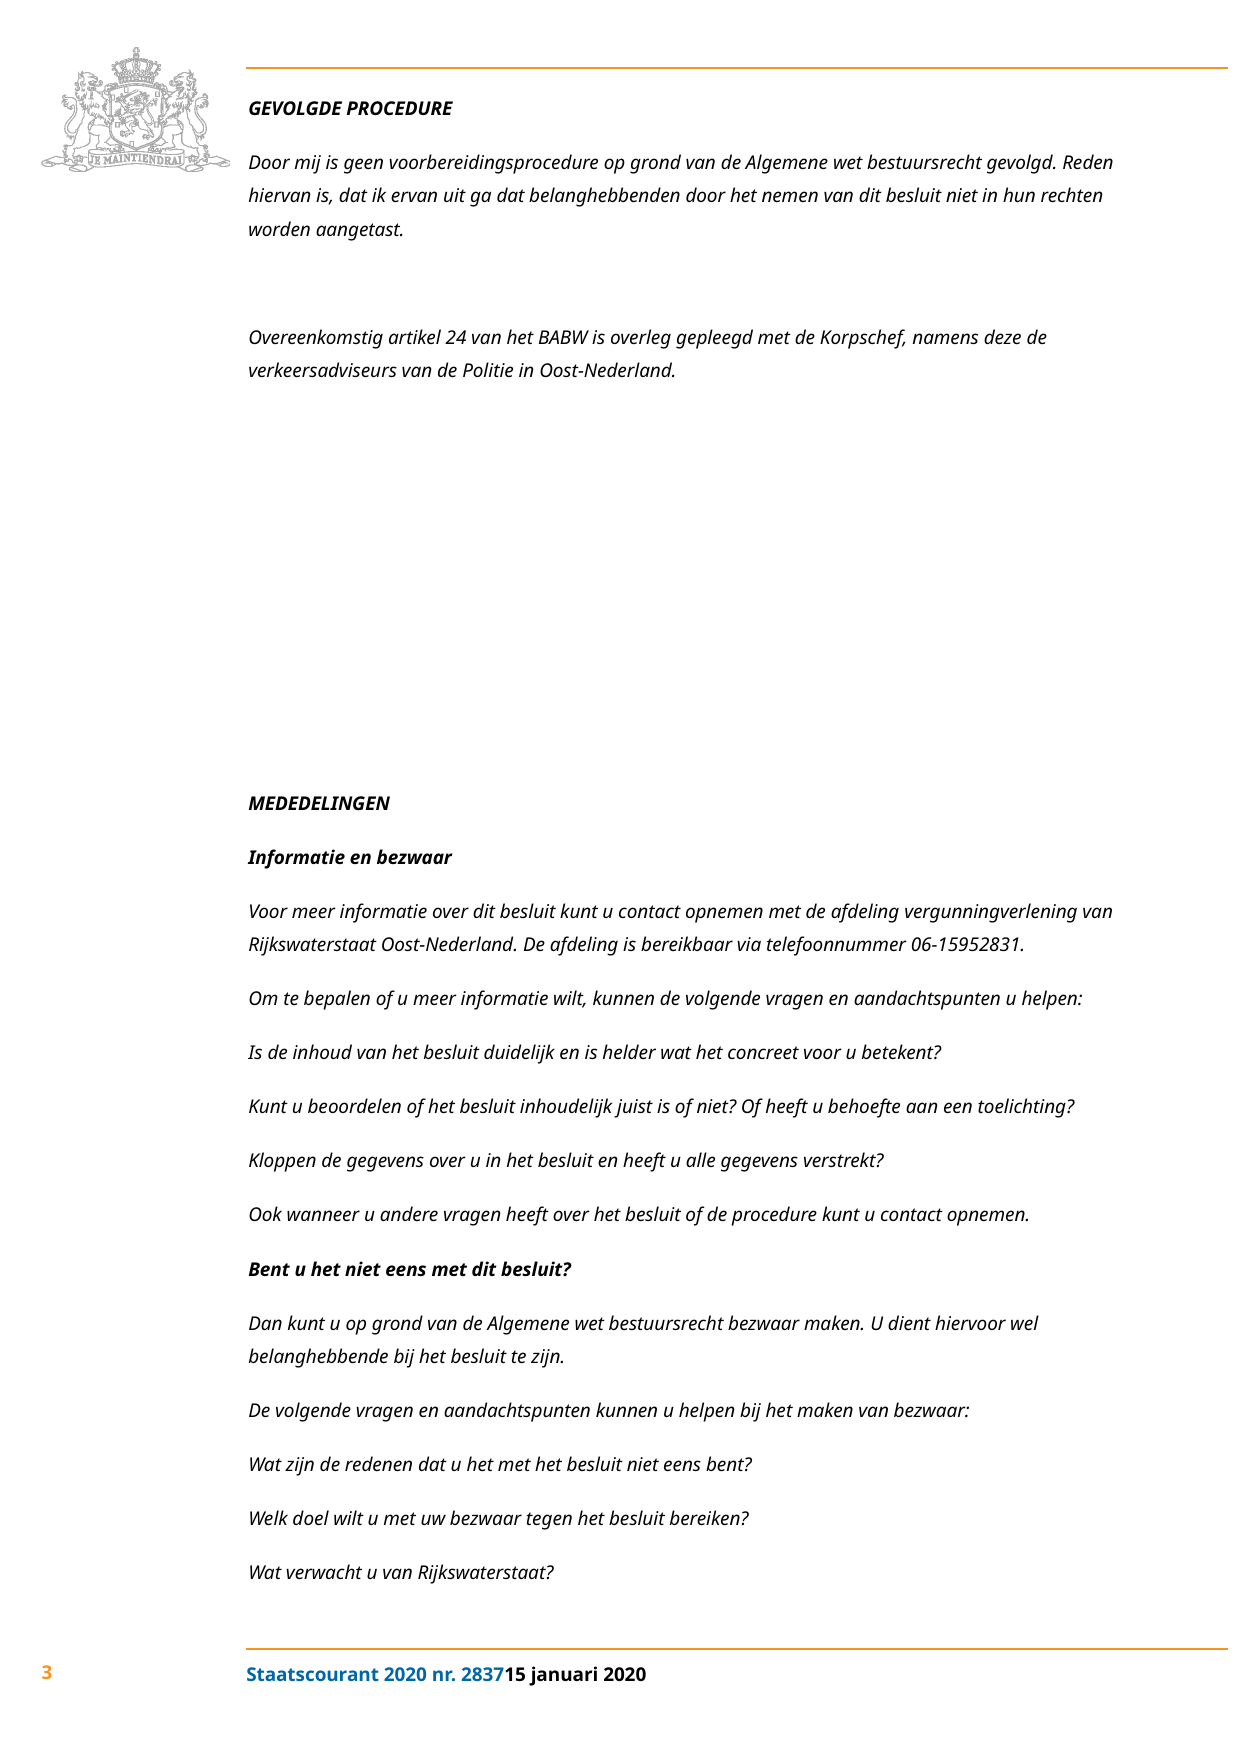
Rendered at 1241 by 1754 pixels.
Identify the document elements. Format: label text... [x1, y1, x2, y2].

text Voor meer informatie over dit besluit kunt u contact opnemen met de afdeling vergunningverlening van Rijkswaterstaat Oost-Nederland. De afdeling is bereikbaar via telefoonnummer 06-15952831. [248, 898, 1152, 957]
text GEVOLGDE PROCEDURE [248, 95, 1152, 121]
text Overeenkomstig artikel 24 van het BABW is overleg gepleegd met de Korpschef, namens deze de verkeersadviseurs van de Politie in Oost-Nederland. [248, 324, 1152, 383]
text Om te bepalen of u meer informatie wilt, kunnen de volgende vragen en aandachtspunten u helpen: [248, 985, 1152, 1011]
text Welk doel wilt u met uw bezwaar tegen het besluit bereiken? [248, 1505, 1152, 1531]
text Kloppen de gegevens over u in het besluit en heeft u alle gegevens verstrekt? [248, 1148, 1152, 1173]
text Kunt u beoordelen of het besluit inhoudelijk juist is of niet? Of heeft u behoefte aan een toelichting? [248, 1093, 1152, 1119]
text Ook wanneer u andere vragen heeft over het besluit of de procedure kunt u contact opnemen. [248, 1202, 1152, 1227]
text Is de inhoud van het besluit duidelijk en is helder wat het concreet voor u betekent? [248, 1039, 1152, 1065]
text Bent u het niet eens met dit besluit? [248, 1256, 1152, 1281]
text Dan kunt u op grond van de Algemene wet bestuursrecht bezwaar maken. U dient hiervoor wel belanghebbende bij het besluit te zijn. [248, 1310, 1152, 1369]
text Wat zijn de redenen dat u het met het besluit niet eens bent? [248, 1451, 1152, 1477]
picture [41, 47, 231, 172]
text Wat verwacht u van Rijkswaterstaat? [248, 1559, 1152, 1585]
text Informatie en bezwaar [248, 844, 1152, 869]
text MEDEDELINGEN [248, 790, 1152, 816]
text De volgende vragen en aandachtspunten kunnen u helpen bij het maken van bezwaar: [248, 1397, 1152, 1423]
text Door mij is geen voorbereidingsprocedure op grond van de Algemene wet bestuursrecht gevolgd. Reden hiervan is, dat ik ervan uit ga dat belanghebbenden door het nemen van dit besluit niet in hun rechten worden aangetast. [248, 149, 1152, 241]
